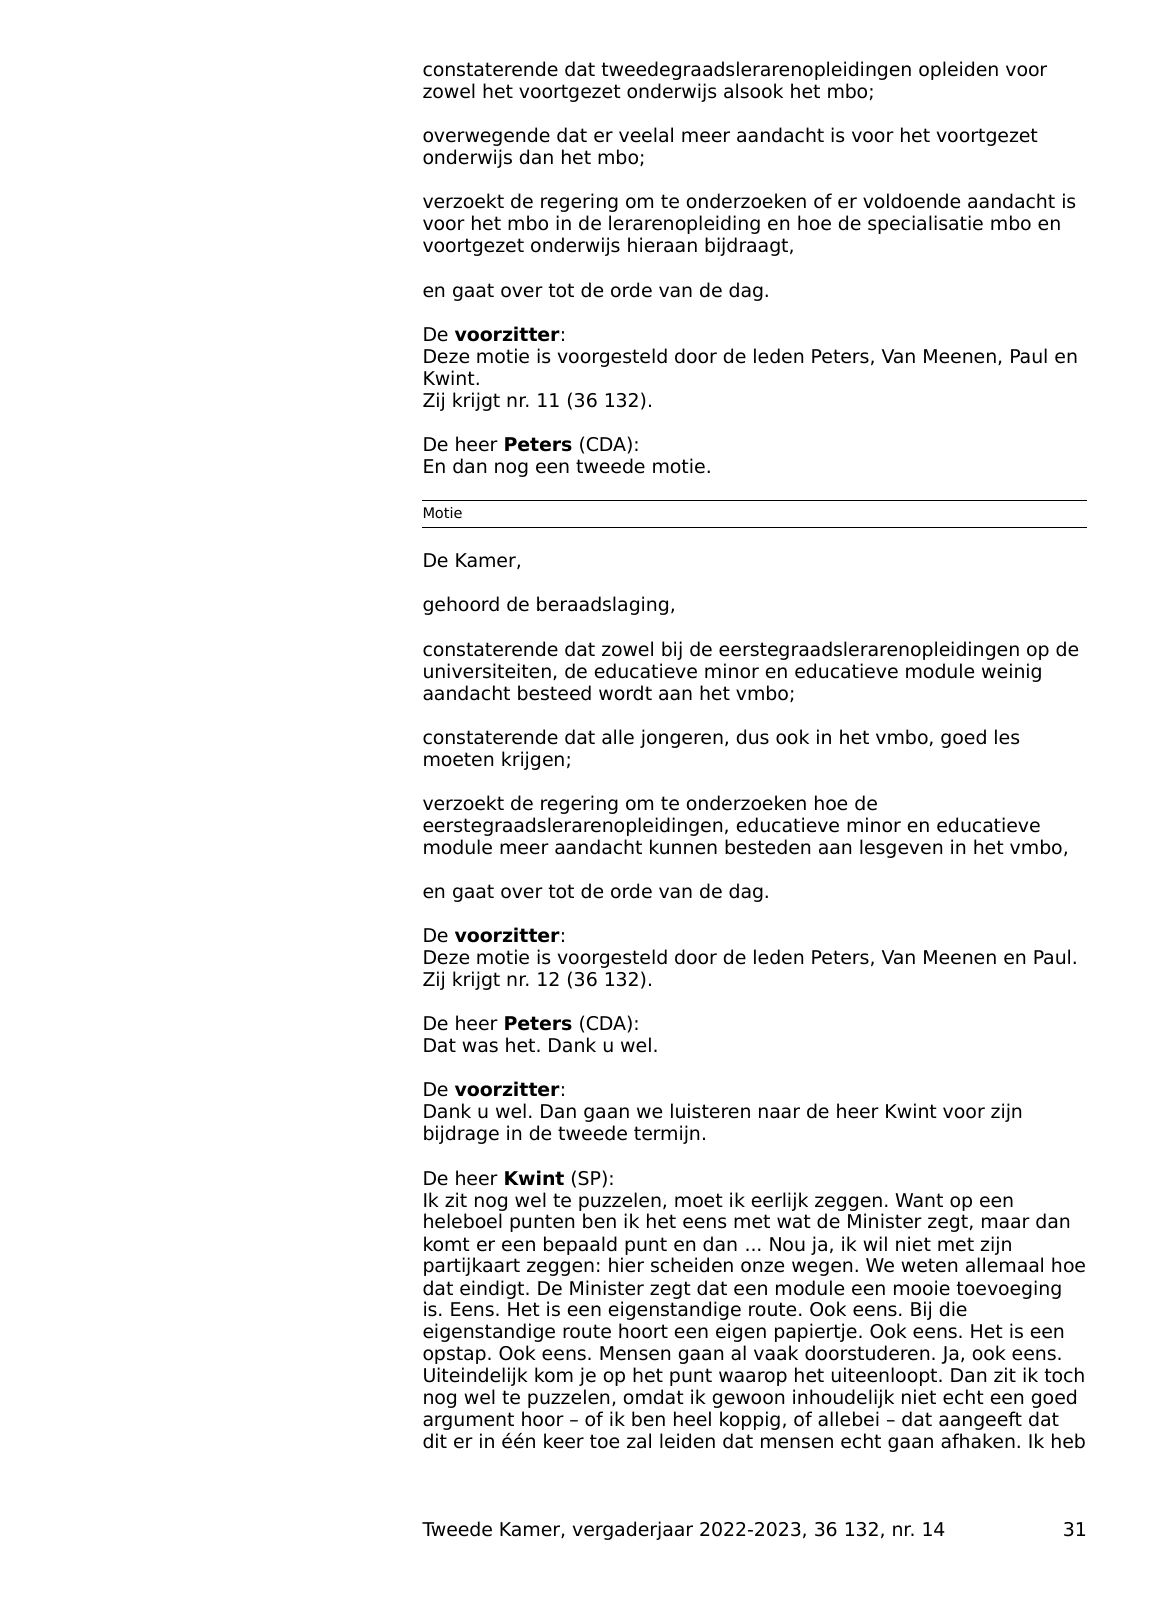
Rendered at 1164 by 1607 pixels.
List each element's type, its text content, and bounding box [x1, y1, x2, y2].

text verzoekt de regering om te onderzoeken hoe de eerstegraadslerarenopleidingen, educatieve minor en educatieve module meer aandacht kunnen besteden aan lesgeven in het vmbo, [422, 793, 1087, 859]
text overwegende dat er veelal meer aandacht is voor het voortgezet onderwijs dan het mbo; [422, 125, 1087, 169]
text gehoord de beraadslaging, [422, 594, 1087, 616]
text De voorzitter: [422, 925, 1087, 947]
table_header Motie [422, 501, 1087, 527]
text Ik zit nog wel te puzzelen, moet ik eerlijk zeggen. Want op een heleboel punten ben ik het eens met wat de Minister zegt, maar dan komt er een bepaald punt en dan ... Nou ja, ik wil niet met zijn partijkaart zeggen: hier scheiden onze wegen. We weten allemaal hoe dat eindigt. De Minister zegt dat een module een mooie toevoeging is. Eens. Het is een eigenstandige route. Ook eens. Bij die eigenstandige route hoort een eigen papiertje. Ook eens. Het is een opstap. Ook eens. Mensen gaan al vaak doorstuderen. Ja, ook eens. Uiteindelijk kom je op het punt waarop het uiteenloopt. Dan zit ik toch nog wel te puzzelen, omdat ik gewoon inhoudelijk niet echt een goed argument hoor – of ik ben heel koppig, of allebei – dat aangeeft dat dit er in één keer toe zal leiden dat mensen echt gaan afhaken. Ik heb [422, 1189, 1087, 1453]
text Zij krijgt nr. 11 (36 132). [422, 389, 1087, 412]
text De heer Kwint (SP): [422, 1167, 1087, 1189]
text constaterende dat alle jongeren, dus ook in het vmbo, goed les moeten krijgen; [422, 727, 1087, 771]
text De Kamer, [422, 550, 1087, 572]
text Dat was het. Dank u wel. [422, 1035, 1087, 1057]
text En dan nog een tweede motie. [422, 456, 1087, 478]
text De voorzitter: [422, 324, 1087, 346]
text verzoekt de regering om te onderzoeken of er voldoende aandacht is voor het mbo in de lerarenopleiding en hoe de specialisatie mbo en voortgezet onderwijs hieraan bijdraagt, [422, 191, 1087, 257]
text en gaat over tot de orde van de dag. [422, 279, 1087, 301]
text Deze motie is voorgesteld door de leden Peters, Van Meenen en Paul. [422, 947, 1087, 969]
text Deze motie is voorgesteld door de leden Peters, Van Meenen, Paul en Kwint. [422, 346, 1087, 389]
text Dank u wel. Dan gaan we luisteren naar de heer Kwint voor zijn bijdrage in de tweede termijn. [422, 1101, 1087, 1145]
text De heer Peters (CDA): [422, 434, 1087, 456]
text De voorzitter: [422, 1079, 1087, 1101]
text De heer Peters (CDA): [422, 1013, 1087, 1035]
text constaterende dat zowel bij de eerstegraadslerarenopleidingen op de universiteiten, de educatieve minor en educatieve module weinig aandacht besteed wordt aan het vmbo; [422, 638, 1087, 704]
text en gaat over tot de orde van de dag. [422, 881, 1087, 903]
text Zij krijgt nr. 12 (36 132). [422, 969, 1087, 991]
text constaterende dat tweedegraadslerarenopleidingen opleiden voor zowel het voortgezet onderwijs alsook het mbo; [422, 59, 1087, 103]
